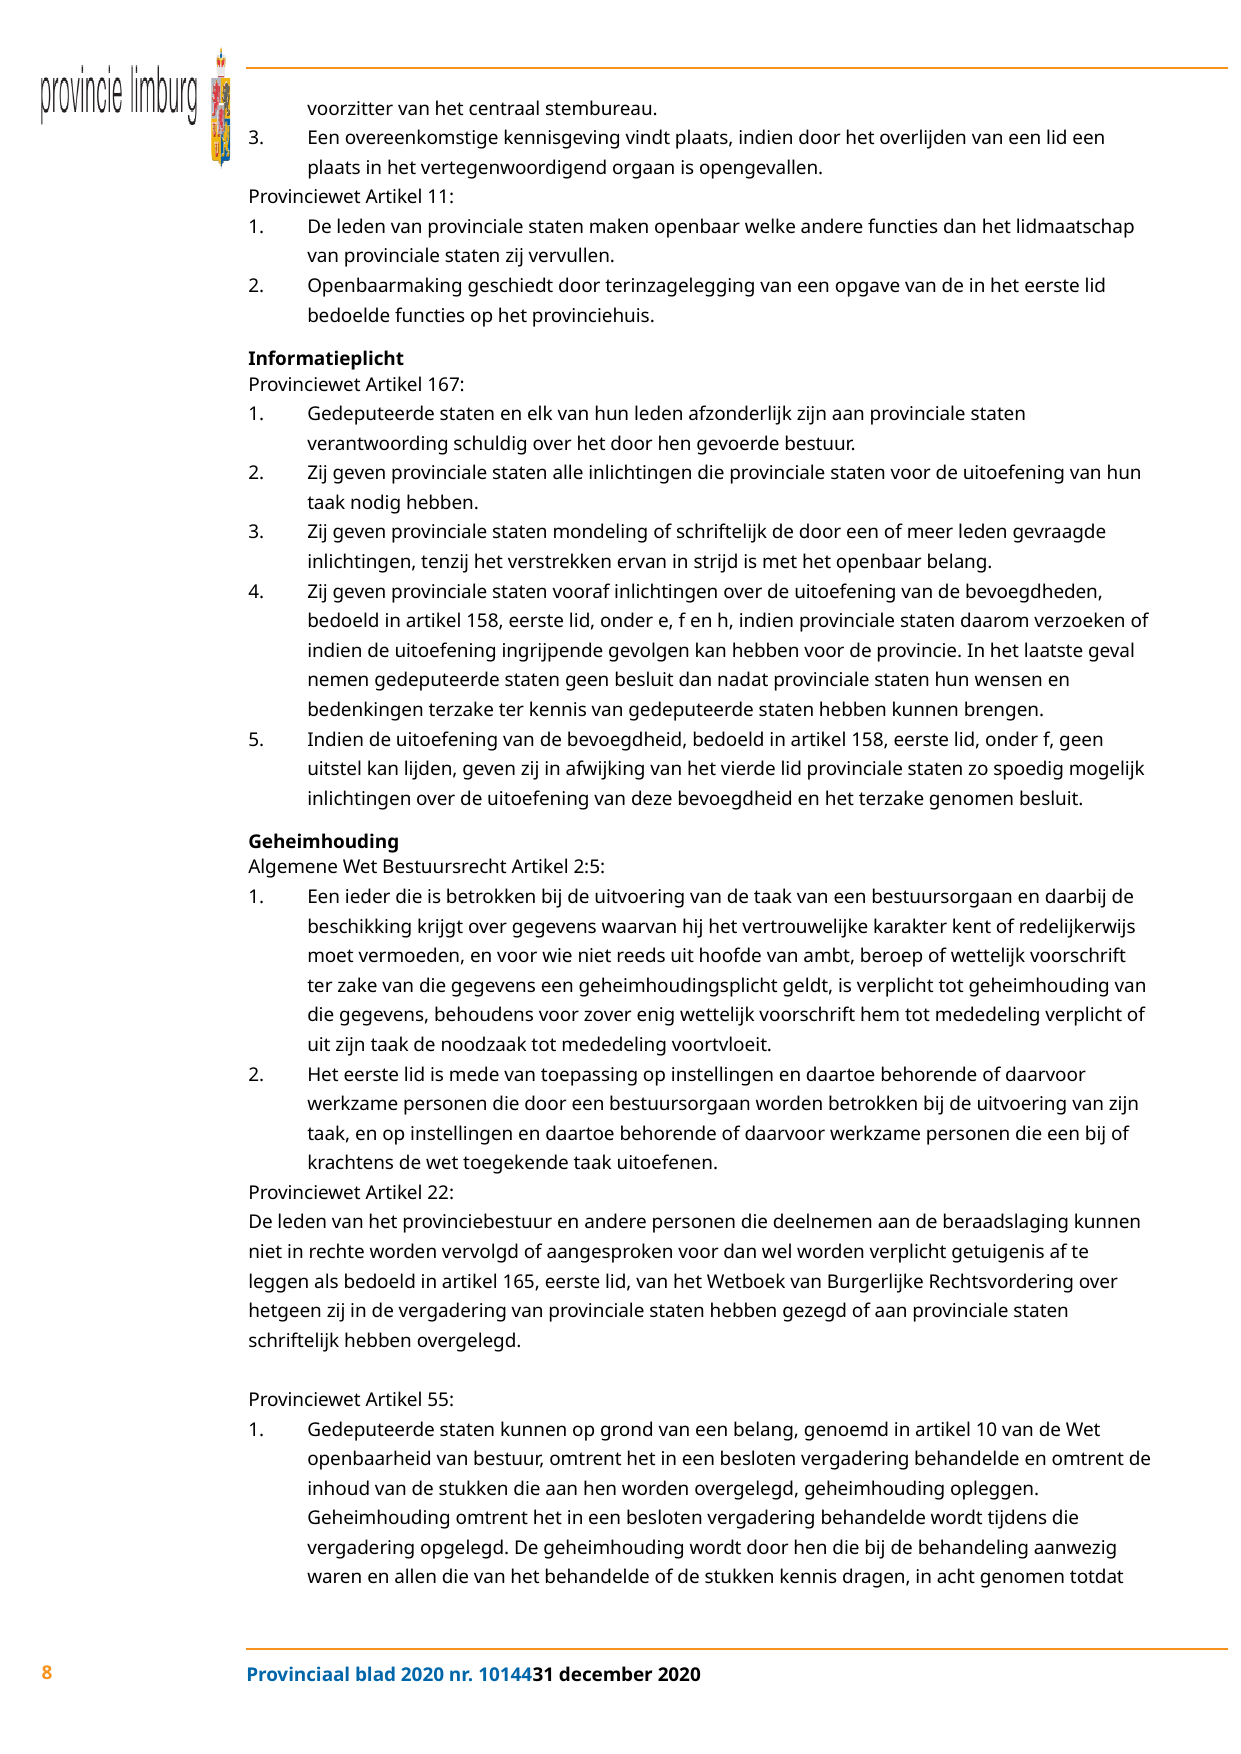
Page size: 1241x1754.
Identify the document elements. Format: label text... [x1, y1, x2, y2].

list De leden van provinciale staten maken openbaar welke andere functies dan het lidmaatschap van provinciale staten zij vervullen. [248, 213, 1152, 268]
list Zij geven provinciale staten mondeling of schriftelijk de door een of meer leden gevraagde inlichtingen, tenzij het verstrekken ervan in strijd is met het openbaar belang. [248, 519, 1152, 574]
list Zij geven provinciale staten vooraf inlichtingen over de uitoefening van de bevoegdheden, bedoeld in artikel 158, eerste lid, onder e, f en h, indien provinciale staten daarom verzoeken of indien de uitoefening ingrijpende gevolgen kan hebben voor de provincie. In het laatste geval nemen gedeputeerde staten geen besluit dan nadat provinciale staten hun wensen en bedenkingen terzake ter kennis van gedeputeerde staten hebben kunnen brengen. [248, 578, 1152, 722]
list Gedeputeerde staten kunnen op grond van een belang, genoemd in artikel 10 van de Wet openbaarheid van bestuur, omtrent het in een besloten vergadering behandelde en omtrent de inhoud van de stukken die aan hen worden overgelegd, geheimhouding opleggen. Geheimhouding omtrent het in een besloten vergadering behandelde wordt tijdens die vergadering opgelegd. De geheimhouding wordt door hen die bij de behandeling aanwezig waren en allen die van het behandelde of de stukken kennis dragen, in acht genomen totdat [248, 1416, 1152, 1589]
text Informatieplicht [248, 345, 1152, 371]
list Openbaarmaking geschiedt door terinzagelegging van een opgave van de in het eerste lid bedoelde functies op het provinciehuis. [248, 272, 1152, 328]
list Een ieder die is betrokken bij de uitvoering van de taak van een bestuursorgaan en daarbij de beschikking krijgt over gegevens waarvan hij het vertrouwelijke karakter kent of redelijkerwijs moet vermoeden, en voor wie niet reeds uit hoofde van ambt, beroep of wettelijk voorschrift ter zake van die gegevens een geheimhoudingsplicht geldt, is verplicht tot geheimhouding van die gegevens, behoudens voor zover enig wettelijk voorschrift hem tot mededeling verplicht of uit zijn taak de noodzaak tot mededeling voortvloeit. [248, 883, 1152, 1057]
text Provinciewet Artikel 22: [248, 1179, 1152, 1205]
list Zij geven provinciale staten alle inlichtingen die provinciale staten voor de uitoefening van hun taak nodig hebben. [248, 459, 1152, 515]
text Provinciewet Artikel 11: [248, 183, 1152, 209]
list voorzitter van het centraal stembureau. [248, 95, 1152, 121]
text Provinciewet Artikel 167: [248, 371, 1152, 396]
text Provinciewet Artikel 55: [248, 1386, 1152, 1412]
list Indien de uitoefening van de bevoegdheid, bedoeld in artikel 158, eerste lid, onder f, geen uitstel kan lijden, geven zij in afwijking van het vierde lid provinciale staten zo spoedig mogelijk inlichtingen over de uitoefening van deze bevoegdheid en het terzake genomen besluit. [248, 726, 1152, 811]
text De leden van het provinciebestuur en andere personen die deelnemen aan de beraadslaging kunnen niet in rechte worden vervolgd of aangesproken voor dan wel worden verplicht getuigenis af te leggen als bedoeld in artikel 165, eerste lid, van het Wetboek van Burgerlijke Rechtsvordering over hetgeen zij in de vergadering van provinciale staten hebben gezegd of aan provinciale staten schriftelijk hebben overgelegd. [248, 1209, 1152, 1353]
text Algemene Wet Bestuursrecht Artikel 2:5: [248, 854, 1152, 879]
list Gedeputeerde staten en elk van hun leden afzonderlijk zijn aan provinciale staten verantwoording schuldig over het door hen gevoerde bestuur. [248, 400, 1152, 456]
list Het eerste lid is mede van toepassing op instellingen en daartoe behorende of daarvoor werkzame personen die door een bestuursorgaan worden betrokken bij de uitvoering van zijn taak, en op instellingen en daartoe behorende of daarvoor werkzame personen die een bij of krachtens de wet toegekende taak uitoefenen. [248, 1061, 1152, 1175]
text Geheimhouding [248, 828, 1152, 854]
picture [41, 47, 231, 172]
list Een overeenkomstige kennisgeving vindt plaats, indien door het overlijden van een lid een plaats in het vertegenwoordigend orgaan is opengevallen. [248, 124, 1152, 180]
